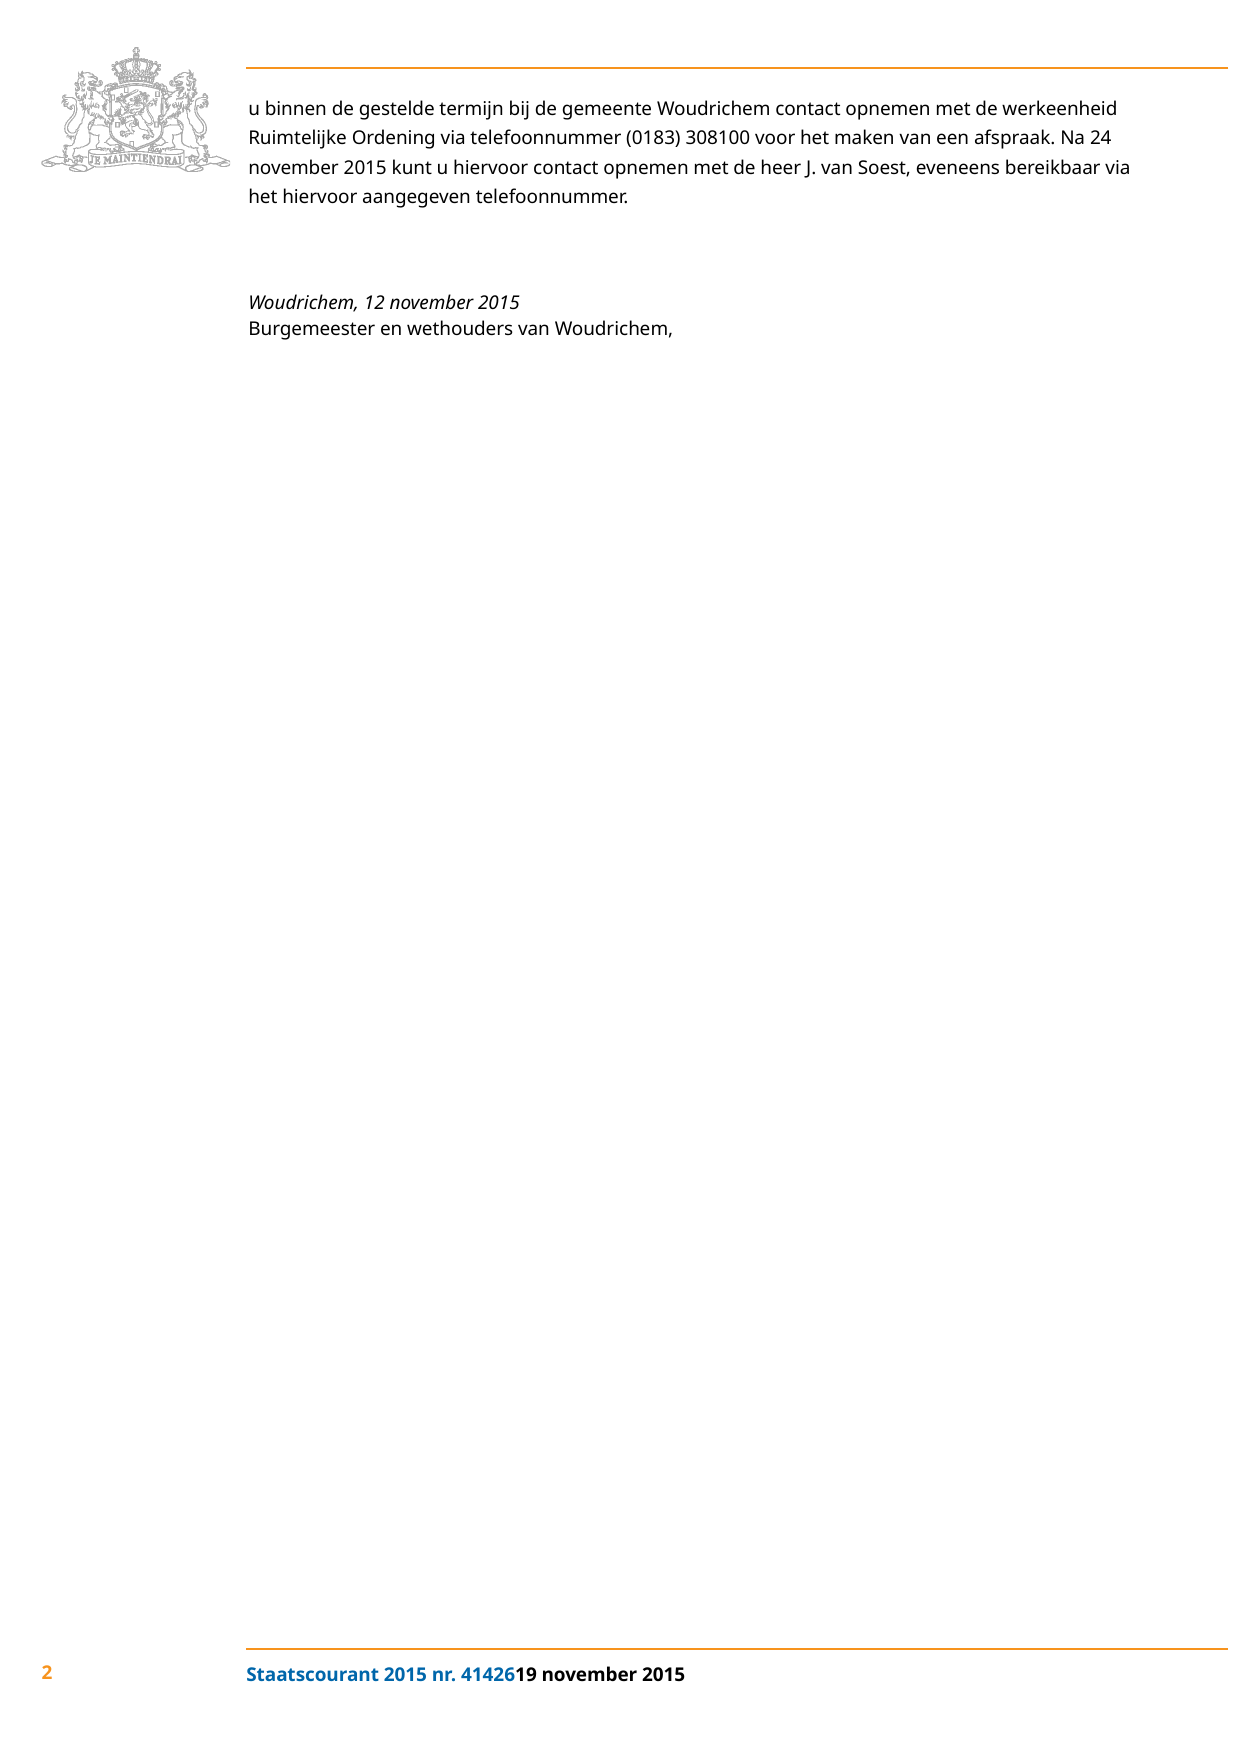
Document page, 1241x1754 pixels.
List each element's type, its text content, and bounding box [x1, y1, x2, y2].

text Woudrichem, 12 november 2015 [248, 289, 1152, 315]
text Burgemeester en wethouders van Woudrichem, [248, 315, 1152, 341]
picture [41, 47, 231, 172]
text u binnen de gestelde termijn bij de gemeente Woudrichem contact opnemen met de werkeenheid Ruimtelijke Ordening via telefoonnummer (0183) 308100 voor het maken van een afspraak. Na 24 november 2015 kunt u hiervoor contact opnemen met de heer J. van Soest, eveneens bereikbaar via het hiervoor aangegeven telefoonnummer. [248, 95, 1152, 209]
